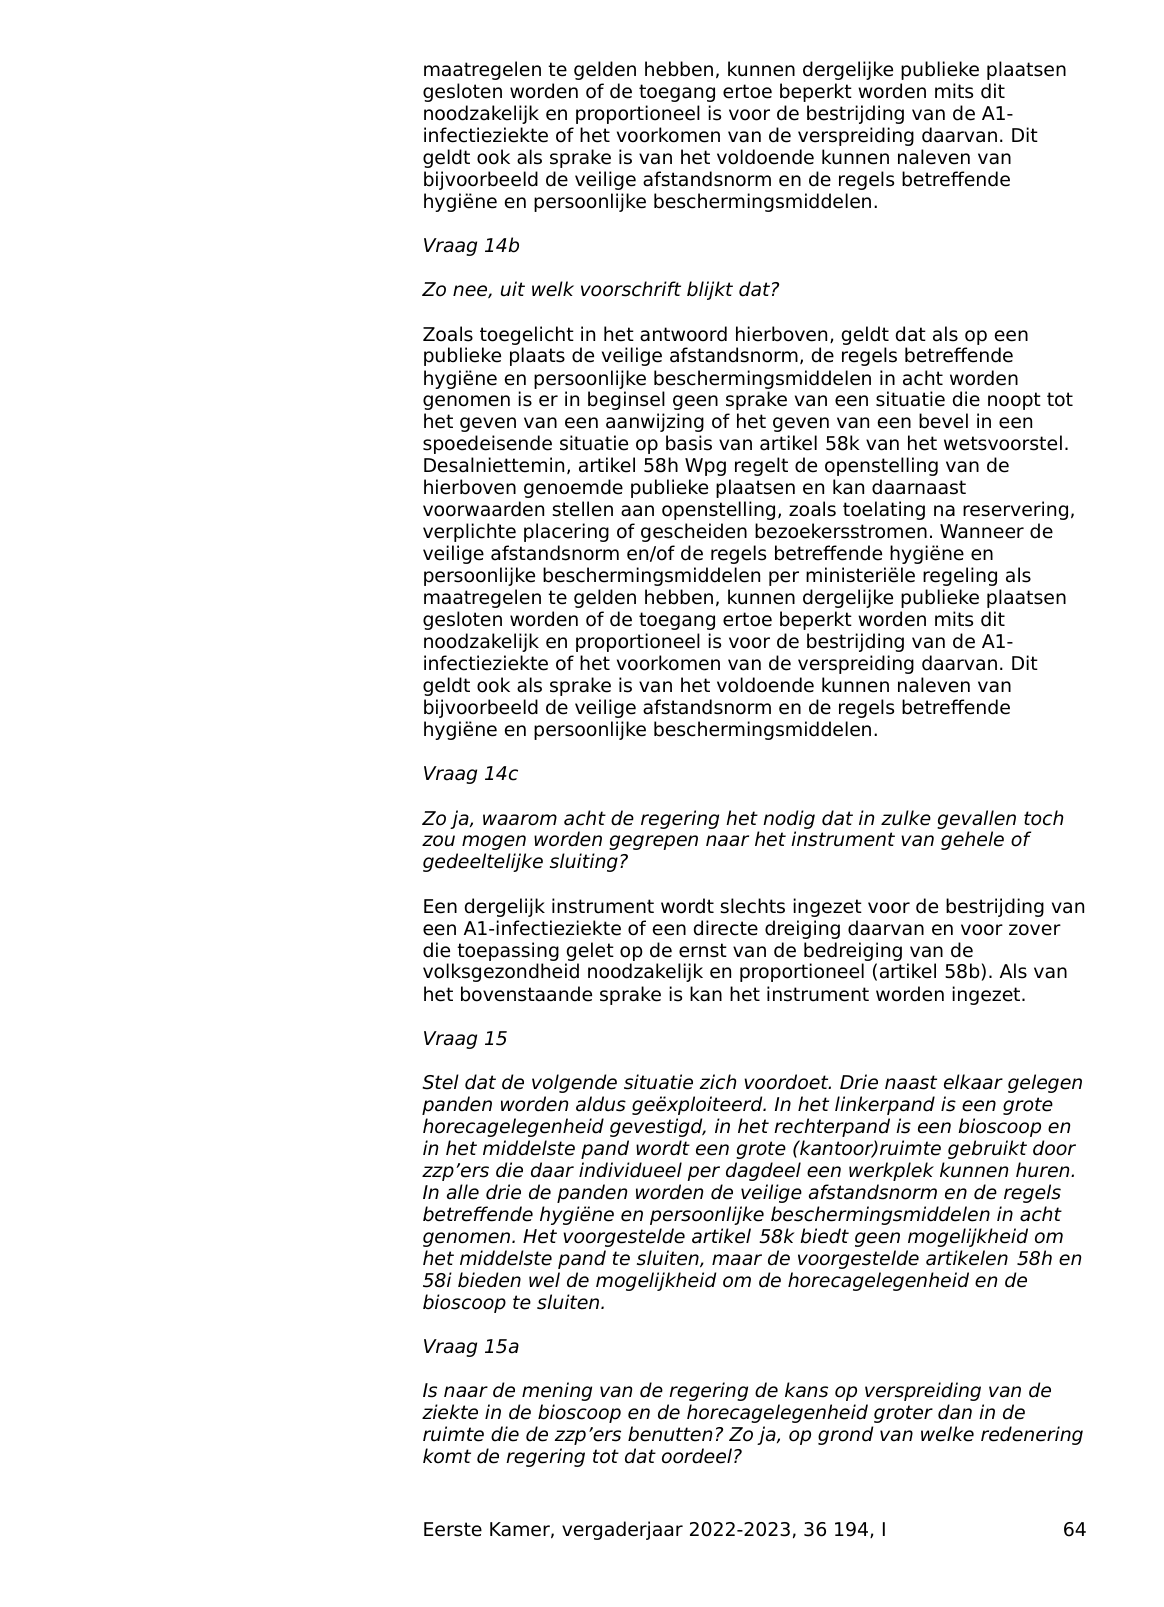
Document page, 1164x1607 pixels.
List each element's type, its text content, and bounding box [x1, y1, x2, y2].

subtitle Vraag 15a [422, 1336, 1087, 1358]
text Is naar de mening van de regering de kans op verspreiding van de ziekte in de bioscoop en de horecagelegenheid groter dan in de ruimte die de zzp’ers benutten? Zo ja, op grond van welke redenering komt de regering tot dat oordeel? [422, 1380, 1087, 1468]
text Zo ja, waarom acht de regering het nodig dat in zulke gevallen toch zou mogen worden gegrepen naar het instrument van gehele of gedeeltelijke sluiting? [422, 807, 1087, 873]
text Zoals toegelicht in het antwoord hierboven, geldt dat als op een publieke plaats de veilige afstandsnorm, de regels betreffende hygiëne en persoonlijke beschermingsmiddelen in acht worden genomen is er in beginsel geen sprake van een situatie die noopt tot het geven van een aanwijzing of het geven van een bevel in een spoedeisende situatie op basis van artikel 58k van het wetsvoorstel. Desalniettemin, artikel 58h Wpg regelt de openstelling van de hierboven genoemde publieke plaatsen en kan daarnaast voorwaarden stellen aan openstelling, zoals toelating na reservering, verplichte placering of gescheiden bezoekersstromen. Wanneer de veilige afstandsnorm en/of de regels betreffende hygiëne en persoonlijke beschermingsmiddelen per ministeriële regeling als maatregelen te gelden hebben, kunnen dergelijke publieke plaatsen gesloten worden of de toegang ertoe beperkt worden mits dit noodzakelijk en proportioneel is voor de bestrijding van de A1-infectieziekte of het voorkomen van de verspreiding daarvan. Dit geldt ook als sprake is van het voldoende kunnen naleven van bijvoorbeeld de veilige afstandsnorm en de regels betreffende hygiëne en persoonlijke beschermingsmiddelen. [422, 323, 1087, 741]
subtitle Vraag 14c [422, 763, 1087, 785]
subtitle Vraag 14b [422, 235, 1087, 257]
text Zo nee, uit welk voorschrift blijkt dat? [422, 279, 1087, 301]
text maatregelen te gelden hebben, kunnen dergelijke publieke plaatsen gesloten worden of de toegang ertoe beperkt worden mits dit noodzakelijk en proportioneel is voor de bestrijding van de A1-infectieziekte of het voorkomen van de verspreiding daarvan. Dit geldt ook als sprake is van het voldoende kunnen naleven van bijvoorbeeld de veilige afstandsnorm en de regels betreffende hygiëne en persoonlijke beschermingsmiddelen. [422, 59, 1087, 213]
text Stel dat de volgende situatie zich voordoet. Drie naast elkaar gelegen panden worden aldus geëxploiteerd. In het linkerpand is een grote horecagelegenheid gevestigd, in het rechterpand is een bioscoop en in het middelste pand wordt een grote (kantoor)ruimte gebruikt door zzp’ers die daar individueel per dagdeel een werkplek kunnen huren. In alle drie de panden worden de veilige afstandsnorm en de regels betreffende hygiëne en persoonlijke beschermingsmiddelen in acht genomen. Het voorgestelde artikel 58k biedt geen mogelijkheid om het middelste pand te sluiten, maar de voorgestelde artikelen 58h en 58i bieden wel de mogelijkheid om de horecagelegenheid en de bioscoop te sluiten. [422, 1072, 1087, 1313]
subtitle Vraag 15 [422, 1028, 1087, 1049]
text Een dergelijk instrument wordt slechts ingezet voor de bestrijding van een A1-infectieziekte of een directe dreiging daarvan en voor zover die toepassing gelet op de ernst van de bedreiging van de volksgezondheid noodzakelijk en proportioneel (artikel 58b). Als van het bovenstaande sprake is kan het instrument worden ingezet. [422, 896, 1087, 1005]
